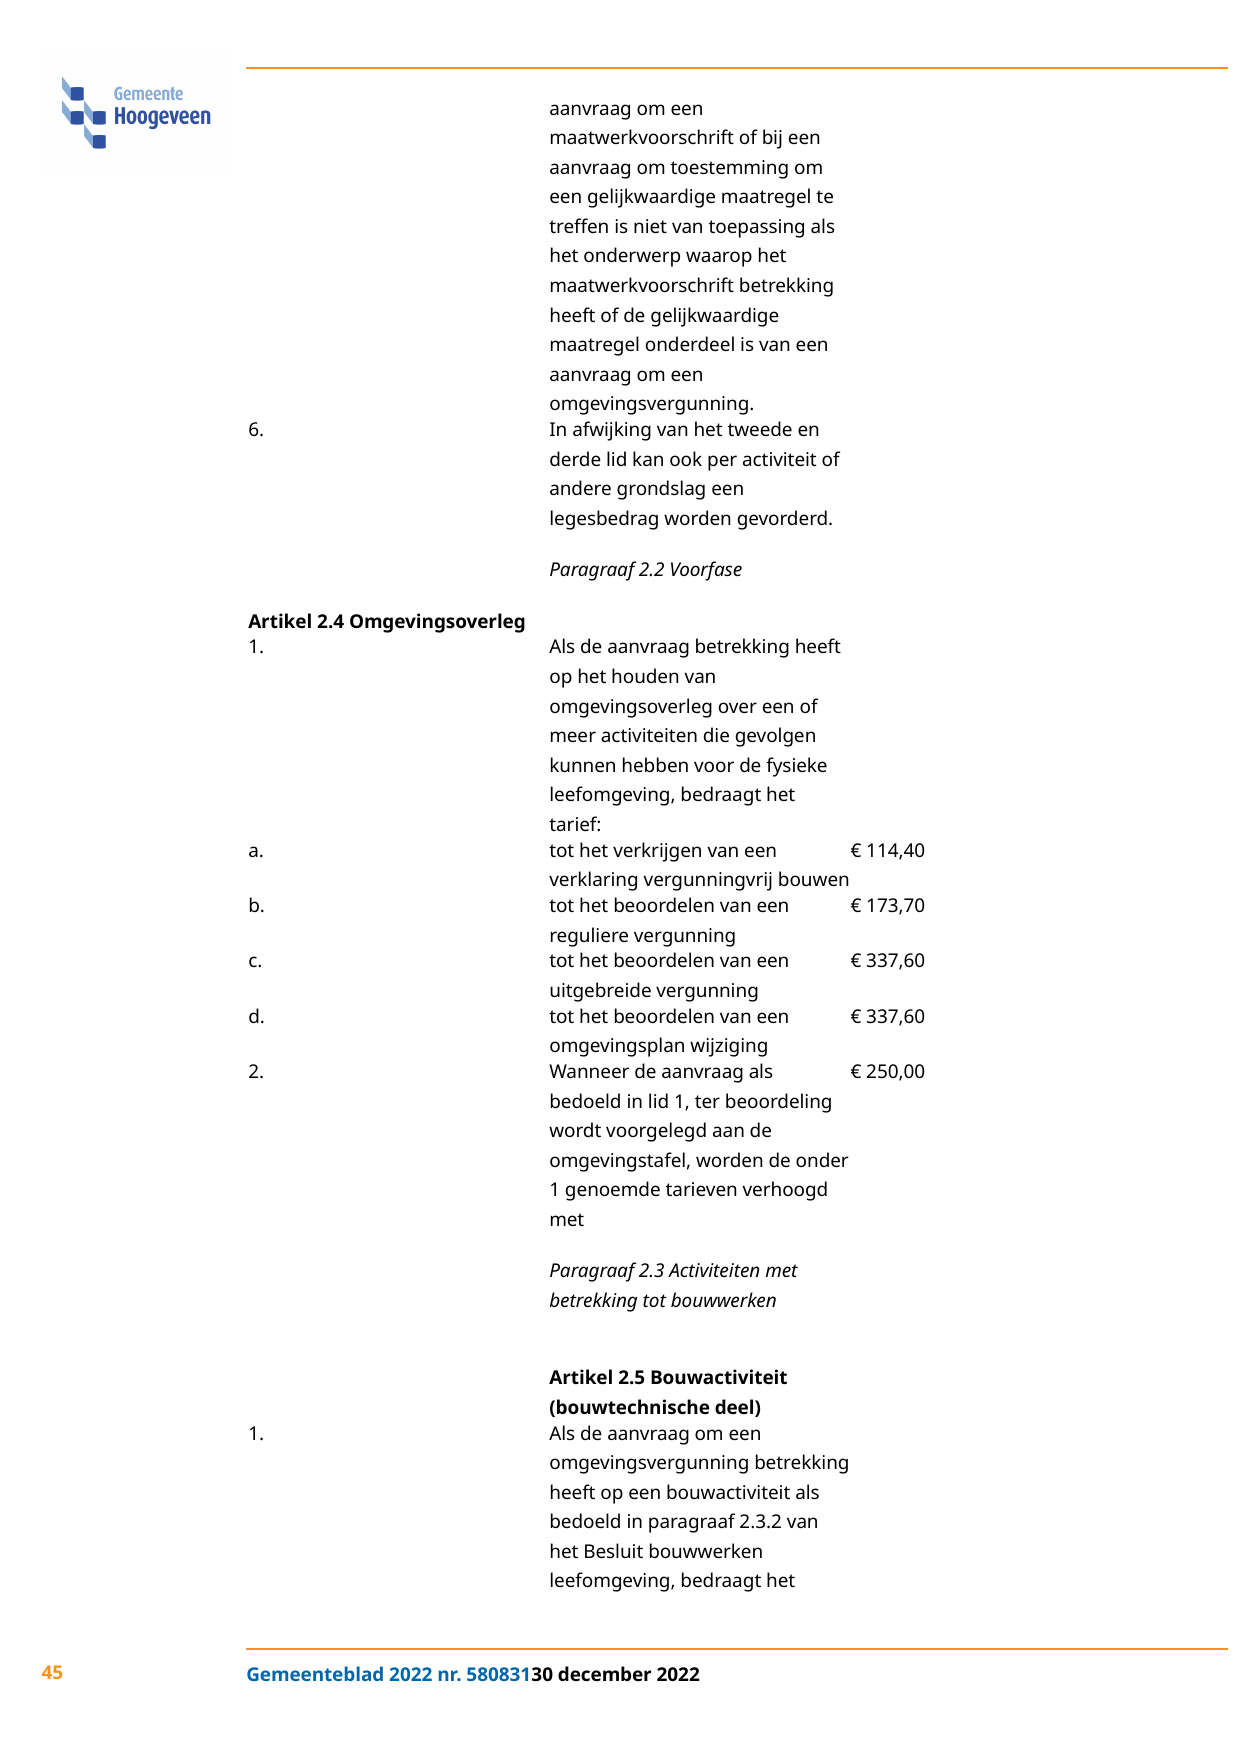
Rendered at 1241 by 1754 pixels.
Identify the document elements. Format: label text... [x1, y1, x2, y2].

table_cell Artikel 2.4 Omgevingsoverleg [248, 608, 850, 634]
table_cell € 114,40 [850, 837, 1152, 892]
table_cell [248, 1339, 549, 1364]
table_cell tot het beoordelen van een uitgebreide vergunning [549, 948, 850, 1003]
table_cell [549, 1232, 850, 1258]
table_cell c. [248, 948, 549, 1003]
table_cell € 337,60 [850, 948, 1152, 1003]
table_cell 2. [248, 1058, 549, 1232]
table_cell [850, 582, 1152, 608]
table_cell [248, 1258, 549, 1313]
table_cell € 173,70 [850, 892, 1152, 948]
table_cell [248, 95, 549, 416]
table_cell [248, 1313, 549, 1339]
table_cell Paragraaf 2.2 Voorfase [549, 557, 850, 582]
table_cell [850, 1364, 1152, 1420]
table_cell [850, 1313, 1152, 1339]
table_cell [850, 1420, 1152, 1593]
table_cell aanvraag om een maatwerkvoorschrift of bij een aanvraag om toestemming om een gelijkwaardige maatregel te treffen is niet van toepassing als het onderwerp waarop het maatwerkvoorschrift betrekking heeft of de gelijkwaardige maatregel onderdeel is van een aanvraag om een omgevingsvergunning. [549, 95, 850, 416]
table_cell tot het beoordelen van een reguliere vergunning [549, 892, 850, 948]
table_cell In afwijking van het tweede en derde lid kan ook per activiteit of andere grondslag een legesbedrag worden gevorderd. [549, 416, 850, 531]
table_cell [549, 1339, 850, 1364]
table_cell [850, 608, 1152, 634]
table_cell [850, 634, 1152, 837]
table_cell Als de aanvraag om een omgevingsvergunning betrekking heeft op een bouwactiviteit als bedoeld in paragraaf 2.3.2 van het Besluit bouwwerken leefomgeving, bedraagt het [549, 1420, 850, 1593]
table_cell 6. [248, 416, 549, 531]
table_cell [850, 1339, 1152, 1364]
table_cell [248, 557, 549, 582]
table_cell [850, 95, 1152, 416]
table_cell tot het verkrijgen van een verklaring vergunningvrij bouwen [549, 837, 850, 892]
table_cell [850, 557, 1152, 582]
table_cell € 337,60 [850, 1003, 1152, 1058]
table_cell [248, 582, 549, 608]
table_cell Paragraaf 2.3 Activiteiten met betrekking tot bouwwerken [549, 1258, 850, 1313]
table_cell [549, 531, 850, 557]
table_cell [549, 1313, 850, 1339]
table_cell b. [248, 892, 549, 948]
picture [41, 47, 231, 172]
table_cell Wanneer de aanvraag als bedoeld in lid 1, ter beoordeling wordt voorgelegd aan de omgevingstafel, worden de onder 1 genoemde tarieven verhoogd met [549, 1058, 850, 1232]
table_cell Artikel 2.5 Bouwactiviteit (bouwtechnische deel) [549, 1364, 850, 1420]
table_cell [850, 1258, 1152, 1313]
table_cell a. [248, 837, 549, 892]
table_cell 1. [248, 634, 549, 837]
table_cell [850, 531, 1152, 557]
table_cell [850, 1232, 1152, 1258]
table_cell [248, 1232, 549, 1258]
table_cell tot het beoordelen van een omgevingsplan wijziging [549, 1003, 850, 1058]
table_cell [248, 1364, 549, 1420]
table_cell [850, 416, 1152, 531]
table_cell [549, 582, 850, 608]
table_cell [248, 531, 549, 557]
table_cell 1. [248, 1420, 549, 1593]
table_cell Als de aanvraag betrekking heeft op het houden van omgevingsoverleg over een of meer activiteiten die gevolgen kunnen hebben voor de fysieke leefomgeving, bedraagt het tarief: [549, 634, 850, 837]
table_cell d. [248, 1003, 549, 1058]
table_cell € 250,00 [850, 1058, 1152, 1232]
